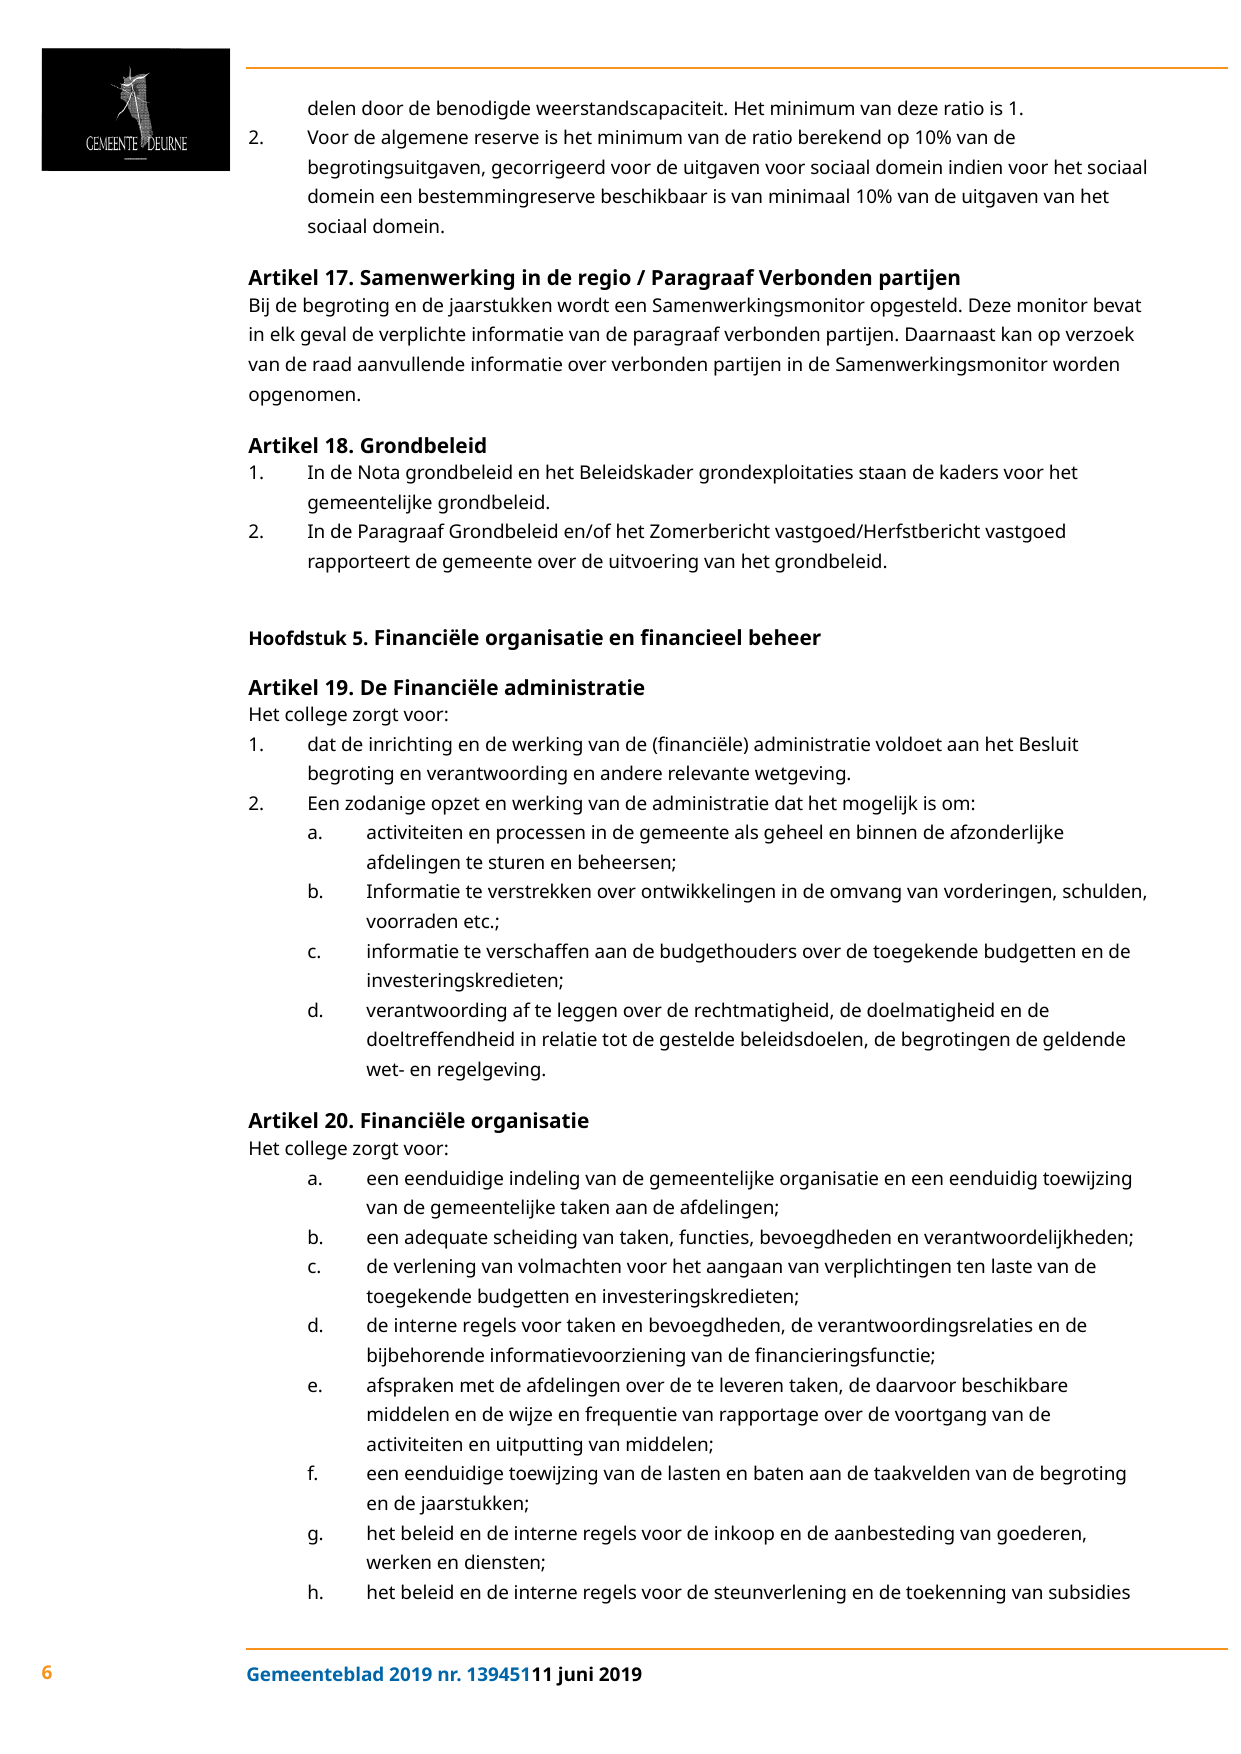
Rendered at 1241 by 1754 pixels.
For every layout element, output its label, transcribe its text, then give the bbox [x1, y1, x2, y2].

list Voor de algemene reserve is het minimum van de ratio berekend op 10% van de begrotingsuitgaven, gecorrigeerd voor de uitgaven voor sociaal domein indien voor het sociaal domein een bestemmingreserve beschikbaar is van minimaal 10% van de uitgaven van het sociaal domein. [248, 124, 1152, 239]
list het beleid en de interne regels voor de inkoop en de aanbesteding van goederen, werken en diensten; [307, 1520, 1152, 1575]
text Artikel 19. De Financiële administratie [248, 673, 1152, 701]
list In de Paragraaf Grondbeleid en/of het Zomerbericht vastgoed/Herfstbericht vastgoed rapporteert de gemeente over de uitvoering van het grondbeleid. [248, 519, 1152, 574]
list een adequate scheiding van taken, functies, bevoegdheden en verantwoordelijkheden; [307, 1224, 1152, 1249]
text Het college zorgt voor: [248, 1135, 1152, 1161]
list het beleid en de interne regels voor de steunverlening en de toekenning van subsidies [307, 1579, 1152, 1604]
list een eenduidige indeling van de gemeentelijke organisatie en een eenduidig toewijzing van de gemeentelijke taken aan de afdelingen; [307, 1165, 1152, 1220]
list Informatie te verstrekken over ontwikkelingen in de omvang van vorderingen, schulden, voorraden etc.; [307, 879, 1152, 934]
text Hoofdstuk 5. Financiële organisatie en financieel beheer [248, 623, 1152, 652]
text Artikel 20. Financiële organisatie [248, 1107, 1152, 1135]
text Het college zorgt voor: [248, 701, 1152, 727]
text Artikel 18. Grondbeleid [248, 431, 1152, 459]
list de interne regels voor taken en bevoegdheden, de verantwoordingsrelaties en de bijbehorende informatievoorziening van de financieringsfunctie; [307, 1313, 1152, 1368]
list In de Nota grondbeleid en het Beleidskader grondexploitaties staan de kaders voor het gemeentelijke grondbeleid. [248, 459, 1152, 515]
text Bij de begroting en de jaarstukken wordt een Samenwerkingsmonitor opgesteld. Deze monitor bevat in elk geval de verplichte informatie van de paragraaf verbonden partijen. Daarnaast kan op verzoek van de raad aanvullende informatie over verbonden partijen in de Samenwerkingsmonitor worden opgenomen. [248, 292, 1152, 406]
list afspraken met de afdelingen over de te leveren taken, de daarvoor beschikbare middelen en de wijze en frequentie van rapportage over de voortgang van de activiteiten en uitputting van middelen; [307, 1372, 1152, 1457]
list een eenduidige toewijzing van de lasten en baten aan de taakvelden van de begroting en de jaarstukken; [307, 1461, 1152, 1516]
list informatie te verschaffen aan de budgethouders over de toegekende budgetten en de investeringskredieten; [307, 938, 1152, 993]
list de verlening van volmachten voor het aangaan van verplichtingen ten laste van de toegekende budgetten en investeringskredieten; [307, 1253, 1152, 1309]
list activiteiten en processen in de gemeente als geheel en binnen de afzonderlijke afdelingen te sturen en beheersen; [307, 819, 1152, 875]
text Artikel 17. Samenwerking in de regio / Paragraaf Verbonden partijen [248, 263, 1152, 292]
list Een zodanige opzet en werking van de administratie dat het mogelijk is om: [248, 790, 1152, 816]
list dat de inrichting en de werking van de (financiële) administratie voldoet aan het Besluit begroting en verantwoording en andere relevante wetgeving. [248, 731, 1152, 786]
list delen door de benodigde weerstandscapaciteit. Het minimum van deze ratio is 1. [248, 95, 1152, 121]
picture [41, 47, 231, 172]
list verantwoording af te leggen over de rechtmatigheid, de doelmatigheid en de doeltreffendheid in relatie tot de gestelde beleidsdoelen, de begrotingen de geldende wet- en regelgeving. [307, 997, 1152, 1082]
